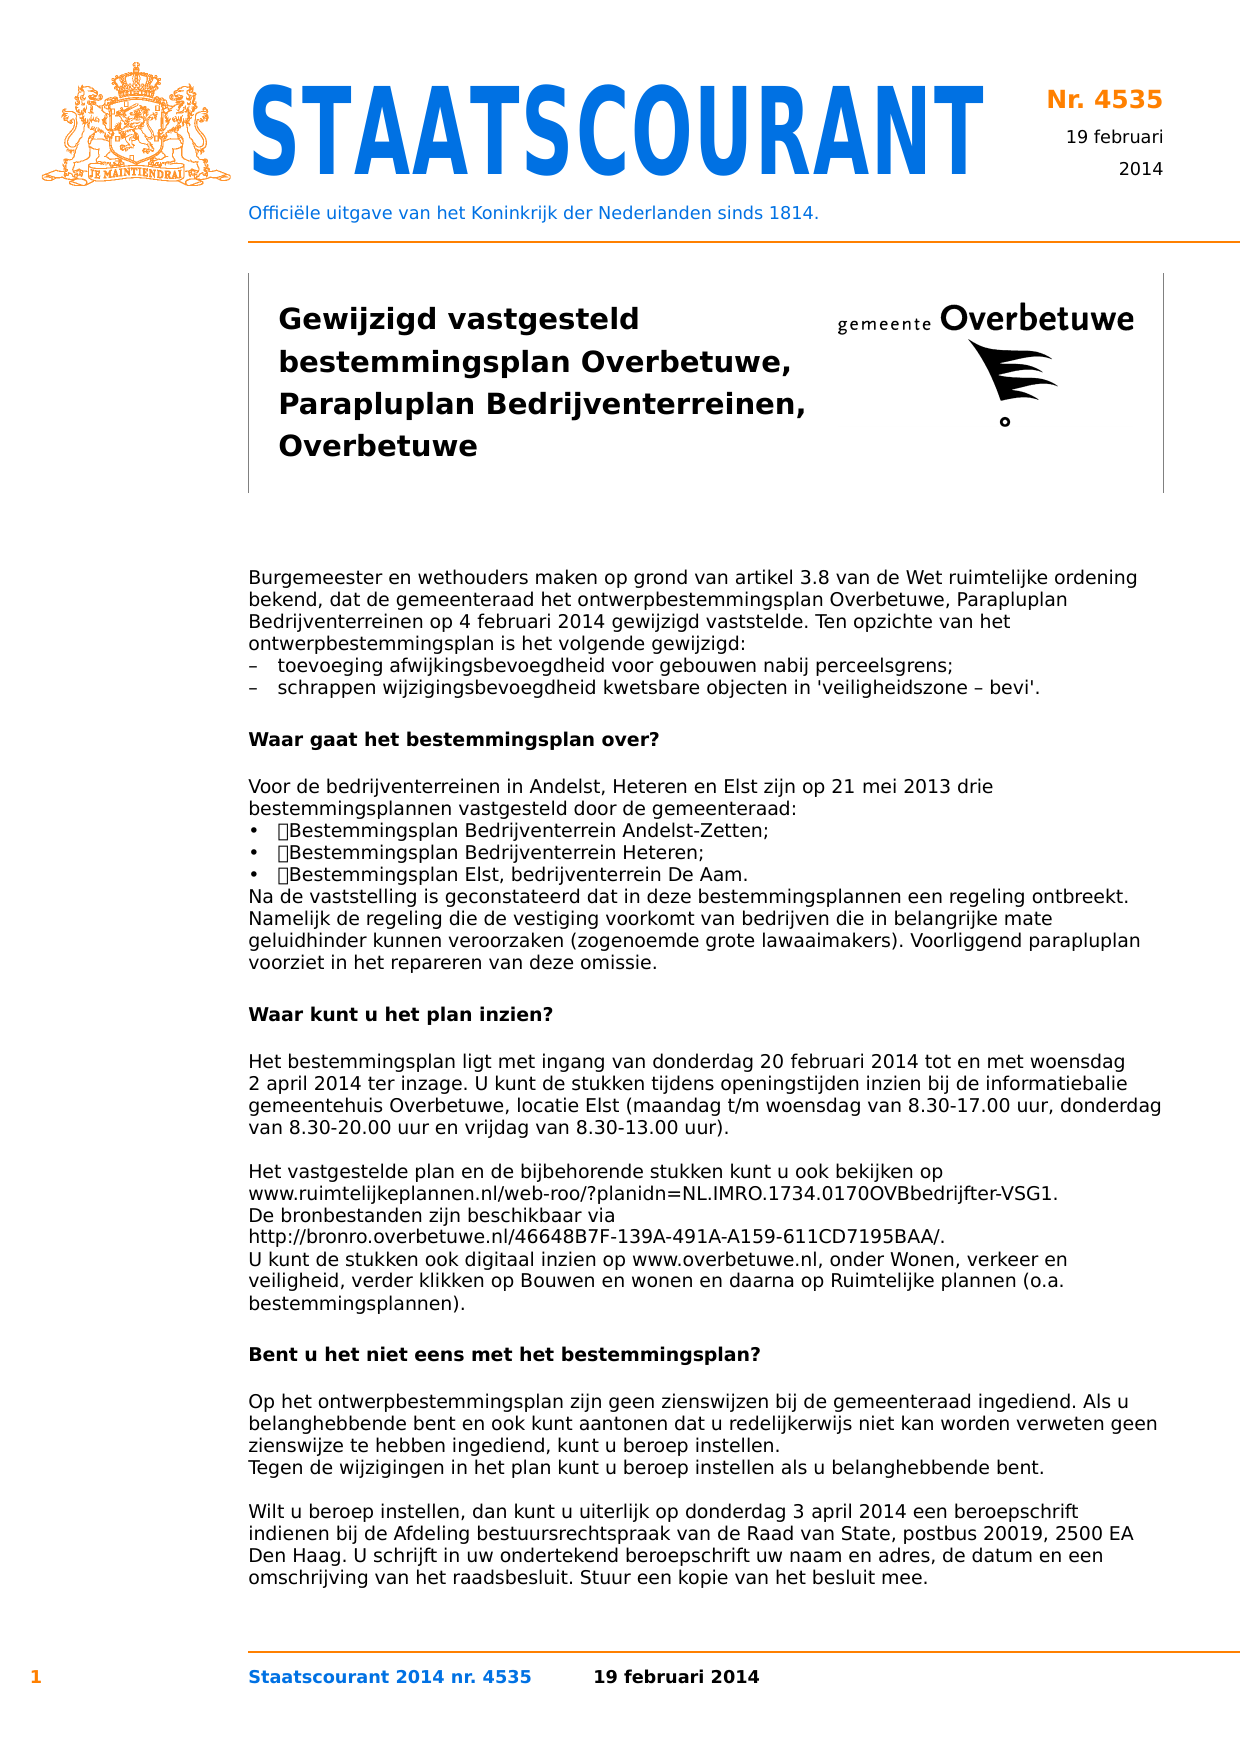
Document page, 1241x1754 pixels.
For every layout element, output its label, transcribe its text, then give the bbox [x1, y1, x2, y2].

text U kunt de stukken ook digitaal inzien op www.overbetuwe.nl, onder Wonen, verkeer en veiligheid, verder klikken op Bouwen en wonen en daarna op Ruimtelijke plannen (o.a. bestemmingsplannen). [248, 1248, 1163, 1314]
subtitle Waar kunt u het plan inzien? [248, 1004, 1163, 1026]
text De bronbestanden zijn beschikbaar via [248, 1204, 1163, 1226]
text • Bestemmingsplan Bedrijventerrein Andelst-Zetten; [248, 820, 1163, 842]
text Het vastgestelde plan en de bijbehorende stukken kunt u ook bekijken op www.ruimtelijkeplannen.nl/web-roo/?planidn=NL.IMRO.1734.0170OVBbedrijfter-VSG1. [248, 1161, 1163, 1204]
text • Bestemmingsplan Elst, bedrijventerrein De Aam. [248, 864, 1163, 886]
table_header Nr. 4535 [998, 62, 1240, 121]
subtitle Gewijzigd vastgesteld bestemmingsplan Overbetuwe, Parapluplan Bedrijventerreinen, Overbetuwe [249, 273, 1163, 493]
picture [838, 302, 1134, 427]
text Het bestemmingsplan ligt met ingang van donderdag 20 februari 2014 tot en met woensdag 2 april 2014 ter inzage. U kunt de stukken tijdens openingstijden inzien bij de informatiebalie gemeentehuis Overbetuwe, locatie Elst (maandag t/m woensdag van 8.30-17.00 uur, donderdag van 8.30-20.00 uur en vrijdag van 8.30-13.00 uur). [248, 1051, 1163, 1139]
text Voor de bedrijventerreinen in Andelst, Heteren en Elst zijn op 21 mei 2013 drie bestemmingsplannen vastgesteld door de gemeenteraad: [248, 776, 1163, 820]
text Burgemeester en wethouders maken op grond van artikel 3.8 van de Wet ruimtelijke ordening bekend, dat de gemeenteraad het ontwerpbestemmingsplan Overbetuwe, Parapluplan Bedrijventerreinen op 4 februari 2014 gewijzigd vaststelde. Ten opzichte van het ontwerpbestemmingsplan is het volgende gewijzigd: [248, 567, 1163, 655]
table_header STAATSCOURANT [248, 62, 998, 203]
table_cell Officiële uitgave van het Koninkrijk der Nederlanden sinds 1814. [248, 203, 1240, 241]
picture [41, 62, 231, 186]
text – schrappen wijzigingsbevoegdheid kwetsbare objecten in 'veiligheidszone – bevi'. [248, 677, 1163, 699]
text Na de vaststelling is geconstateerd dat in deze bestemmingsplannen een regeling ontbreekt. Namelijk de regeling die de vestiging voorkomt van bedrijven die in belangrijke mate geluidhinder kunnen veroorzaken (zogenoemde grote lawaaimakers). Voorliggend parapluplan voorziet in het repareren van deze omissie. [248, 886, 1163, 974]
text Tegen de wijzigingen in het plan kunt u beroep instellen als u belanghebbende bent. [248, 1457, 1163, 1479]
text Op het ontwerpbestemmingsplan zijn geen zienswijzen bij de gemeenteraad ingediend. Als u belanghebbende bent en ook kunt aantonen dat u redelijkerwijs niet kan worden verweten geen zienswijze te hebben ingediend, kunt u beroep instellen. [248, 1391, 1163, 1457]
text http://bronro.overbetuwe.nl/46648B7F-139A-491A-A159-611CD7195BAA/. [248, 1226, 1163, 1248]
table_cell 19 februari [998, 121, 1240, 153]
text Wilt u beroep instellen, dan kunt u uiterlijk op donderdag 3 april 2014 een beroepschrift indienen bij de Afdeling bestuursrechtspraak van de Raad van State, postbus 20019, 2500 EA Den Haag. U schrijft in uw ondertekend beroepschrift uw naam en adres, de datum en een omschrijving van het raadsbesluit. Stuur een kopie van het besluit mee. [248, 1501, 1163, 1589]
table_cell 2014 [998, 153, 1240, 203]
subtitle Waar gaat het bestemmingsplan over? [248, 729, 1163, 751]
subtitle Bent u het niet eens met het bestemmingsplan? [248, 1344, 1163, 1366]
table_header [25, 62, 248, 241]
text – toevoeging afwijkingsbevoegdheid voor gebouwen nabij perceelsgrens; [248, 655, 1163, 677]
text • Bestemmingsplan Bedrijventerrein Heteren; [248, 842, 1163, 864]
